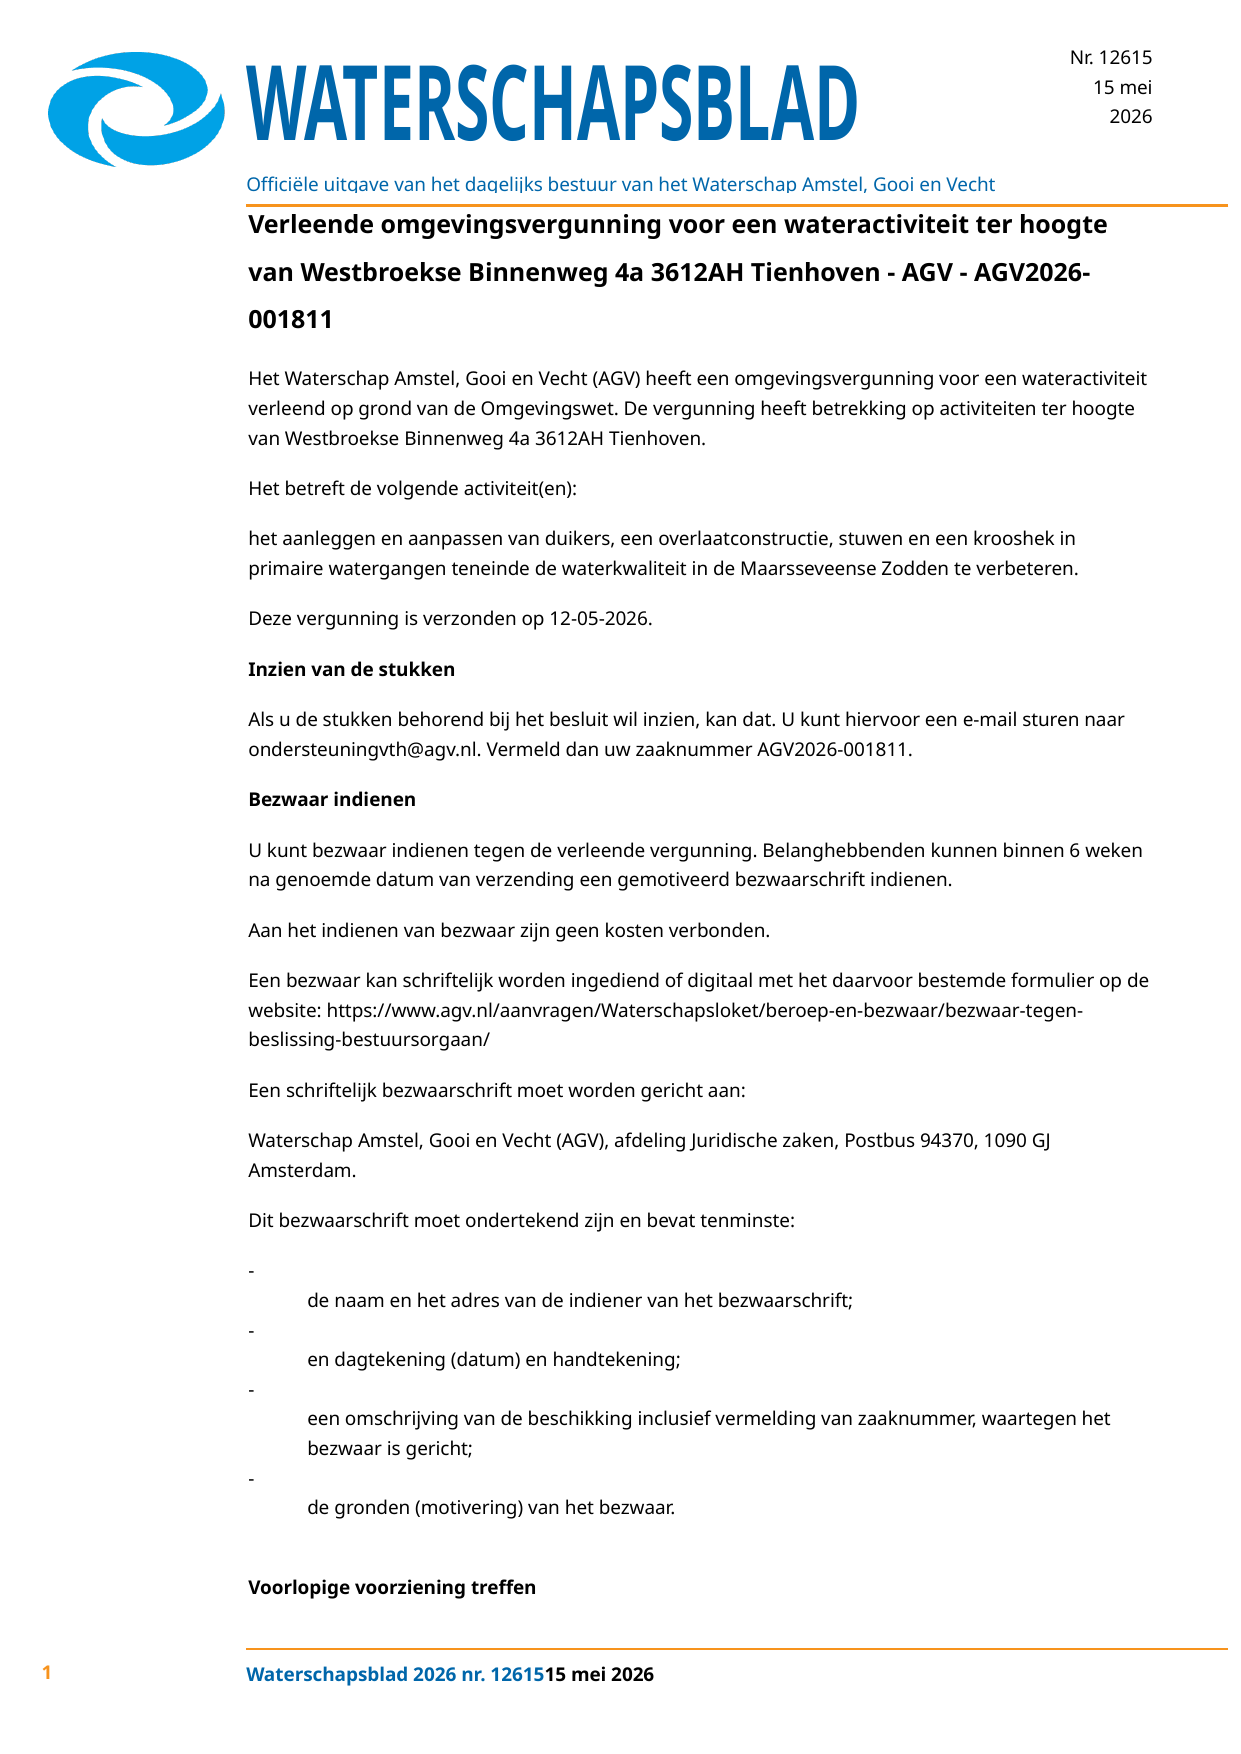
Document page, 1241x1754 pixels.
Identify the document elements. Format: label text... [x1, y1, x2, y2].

text Aan het indienen van bezwaar zijn geen kosten verbonden. [248, 917, 1152, 942]
text Waterschap Amstel, Gooi en Vecht (AGV), afdeling Juridische zaken, Postbus 94370, 1090 GJ Amsterdam. [248, 1127, 1152, 1182]
list de naam en het adres van de indiener van het bezwaarschrift; [248, 1287, 1152, 1313]
text Inzien van de stukken [248, 656, 1152, 682]
list de gronden (motivering) van het bezwaar. [248, 1494, 1152, 1520]
text Bezwaar indienen [248, 786, 1152, 812]
text Deze vergunning is verzonden op 12-05-2026. [248, 606, 1152, 631]
text Verleende omgevingsvergunning voor een wateractiviteit ter hoogte van Westbroekse Binnenweg 4a 3612AH Tienhoven - AGV - AGV2026-001811 [248, 207, 1152, 336]
text Het Waterschap Amstel, Gooi en Vecht (AGV) heeft een omgevingsvergunning voor een wateractiviteit verleend op grond van de Omgevingswet. De vergunning heeft betrekking op activiteiten ter hoogte van Westbroekse Binnenweg 4a 3612AH Tienhoven. [248, 366, 1152, 450]
picture [41, 47, 231, 172]
text Een schriftelijk bezwaarschrift moet worden gericht aan: [248, 1077, 1152, 1102]
text Een bezwaar kan schriftelijk worden ingediend of digitaal met het daarvoor bestemde formulier op de website: https://www.agv.nl/aanvragen/Waterschapsloket/beroep-en-bezwaar/bezwaar-tegen-beslissing-bestuursorgaan/ [248, 967, 1152, 1052]
text U kunt bezwaar indienen tegen de verleende vergunning. Belanghebbenden kunnen binnen 6 weken na genoemde datum van verzending een gemotiveerd bezwaarschrift indienen. [248, 837, 1152, 892]
list een omschrijving van de beschikking inclusief vermelding van zaaknummer, waartegen het bezwaar is gericht; [248, 1406, 1152, 1461]
text het aanleggen en aanpassen van duikers, een overlaatconstructie, stuwen en een krooshek in primaire watergangen teneinde de waterkwaliteit in de Maarsseveense Zodden te verbeteren. [248, 526, 1152, 581]
text Als u de stukken behorend bij het besluit wil inzien, kan dat. U kunt hiervoor een e-mail sturen naar ondersteuningvth@agv.nl. Vermeld dan uw zaaknummer AGV2026-001811. [248, 706, 1152, 762]
text Het betreft de volgende activiteit(en): [248, 475, 1152, 501]
text Dit bezwaarschrift moet ondertekend zijn en bevat tenminste: [248, 1207, 1152, 1233]
text Voorlopige voorziening treffen [248, 1574, 1152, 1600]
list en dagtekening (datum) en handtekening; [248, 1346, 1152, 1372]
